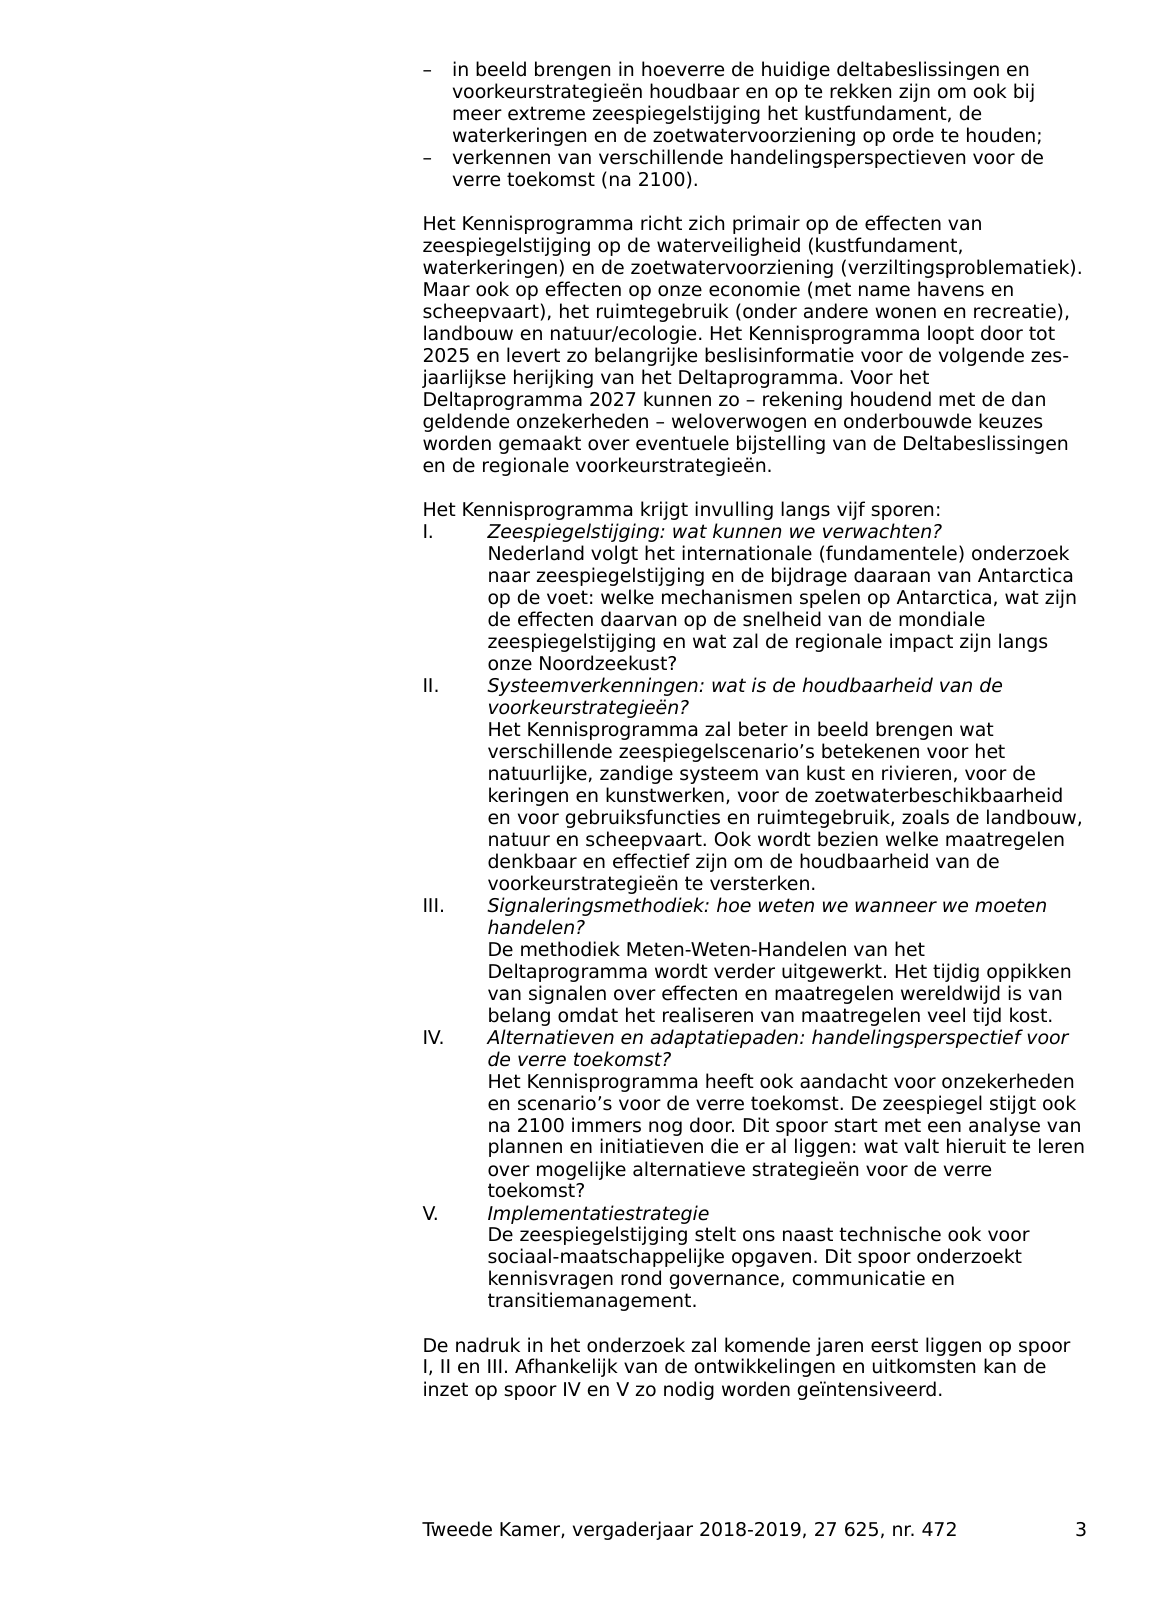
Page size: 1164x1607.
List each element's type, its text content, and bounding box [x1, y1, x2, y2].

text I. Zeespiegelstijging: wat kunnen we verwachten? [422, 521, 1087, 543]
text Nederland volgt het internationale (fundamentele) onderzoek naar zeespiegelstijging en de bijdrage daaraan van Antarctica op de voet: welke mechanismen spelen op Antarctica, wat zijn de effecten daarvan op de snelheid van de mondiale zeespiegelstijging en wat zal de regionale impact zijn langs onze Noordzeekust? [487, 543, 1087, 675]
text De methodiek Meten-Weten-Handelen van het Deltaprogramma wordt verder uitgewerkt. Het tijdig oppikken van signalen over effecten en maatregelen wereldwijd is van belang omdat het realiseren van maatregelen veel tijd kost. [487, 939, 1087, 1027]
text Het Kennisprogramma heeft ook aandacht voor onzekerheden en scenario’s voor de verre toekomst. De zeespiegel stijgt ook na 2100 immers nog door. Dit spoor start met een analyse van plannen en initiatieven die er al liggen: wat valt hieruit te leren over mogelijke alternatieve strategieën voor de verre toekomst? [487, 1071, 1087, 1202]
text IV. Alternatieven en adaptatiepaden: handelingsperspectief voor de verre toekomst? [422, 1027, 1087, 1071]
text Het Kennisprogramma zal beter in beeld brengen wat verschillende zeespiegelscenario’s betekenen voor het natuurlijke, zandige systeem van kust en rivieren, voor de keringen en kunstwerken, voor de zoetwaterbeschikbaarheid en voor gebruiksfuncties en ruimtegebruik, zoals de landbouw, natuur en scheepvaart. Ook wordt bezien welke maatregelen denkbaar en effectief zijn om de houdbaarheid van de voorkeurstrategieën te versterken. [487, 719, 1087, 895]
text Het Kennisprogramma krijgt invulling langs vijf sporen: [422, 499, 1087, 521]
text – in beeld brengen in hoeverre de huidige deltabeslissingen en voorkeurstrategieën houdbaar en op te rekken zijn om ook bij meer extreme zeespiegelstijging het kustfundament, de waterkeringen en de zoetwatervoorziening op orde te houden; [422, 59, 1087, 147]
text – verkennen van verschillende handelingsperspectieven voor de verre toekomst (na 2100). [422, 147, 1087, 191]
text De zeespiegelstijging stelt ons naast technische ook voor sociaal-maatschappelijke opgaven. Dit spoor onderzoekt kennisvragen rond governance, communicatie en transitiemanagement. [487, 1224, 1087, 1312]
text De nadruk in het onderzoek zal komende jaren eerst liggen op spoor I, II en III. Afhankelijk van de ontwikkelingen en uitkomsten kan de inzet op spoor IV en V zo nodig worden geïntensiveerd. [422, 1334, 1087, 1400]
text V. Implementatiestrategie [422, 1202, 1087, 1224]
text II. Systeemverkenningen: wat is de houdbaarheid van de voorkeurstrategieën? [422, 675, 1087, 719]
text III. Signaleringsmethodiek: hoe weten we wanneer we moeten handelen? [422, 895, 1087, 939]
text Het Kennisprogramma richt zich primair op de effecten van zeespiegelstijging op de waterveiligheid (kustfundament, waterkeringen) en de zoetwatervoorziening (verziltingsproblematiek). Maar ook op effecten op onze economie (met name havens en scheepvaart), het ruimtegebruik (onder andere wonen en recreatie), landbouw en natuur/ecologie. Het Kennisprogramma loopt door tot 2025 en levert zo belangrijke beslisinformatie voor de volgende zes-jaarlijkse herijking van het Deltaprogramma. Voor het Deltaprogramma 2027 kunnen zo – rekening houdend met de dan geldende onzekerheden – weloverwogen en onderbouwde keuzes worden gemaakt over eventuele bijstelling van de Deltabeslissingen en de regionale voorkeurstrategieën. [422, 213, 1087, 477]
